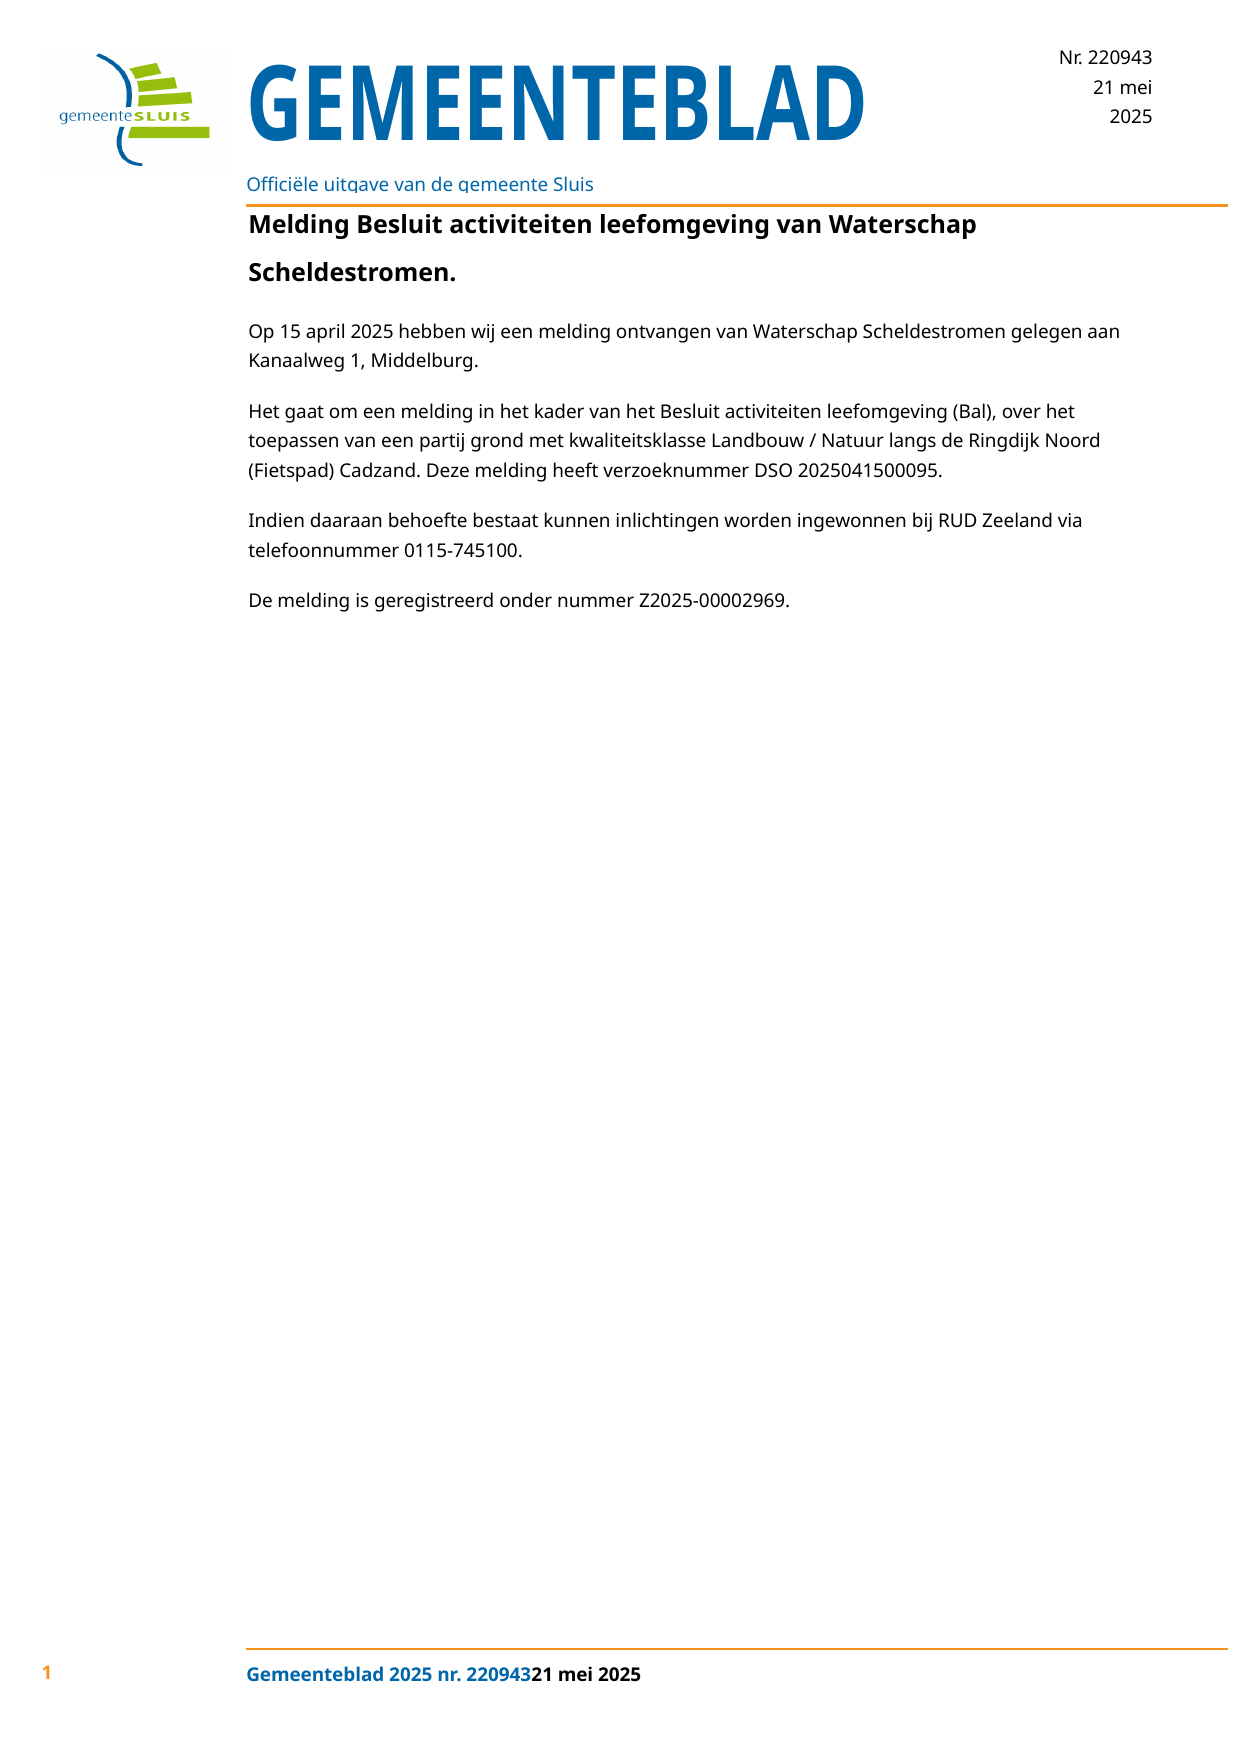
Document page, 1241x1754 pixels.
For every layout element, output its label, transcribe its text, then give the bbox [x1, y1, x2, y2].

text De melding is geregistreerd onder nummer Z2025-00002969. [248, 587, 1152, 613]
text Op 15 april 2025 hebben wij een melding ontvangen van Waterschap Scheldestromen gelegen aan Kanaalweg 1, Middelburg. [248, 318, 1152, 373]
text Indien daaraan behoefte bestaat kunnen inlichtingen worden ingewonnen bij RUD Zeeland via telefoonnummer 0115-745100. [248, 507, 1152, 563]
text Het gaat om een melding in het kader van het Besluit activiteiten leefomgeving (Bal), over het toepassen van een partij grond met kwaliteitsklasse Landbouw / Natuur langs de Ringdijk Noord (Fietspad) Cadzand. Deze melding heeft verzoeknummer DSO 2025041500095. [248, 398, 1152, 483]
text Melding Besluit activiteiten leefomgeving van Waterschap Scheldestromen. [248, 207, 1152, 288]
picture [41, 47, 231, 172]
